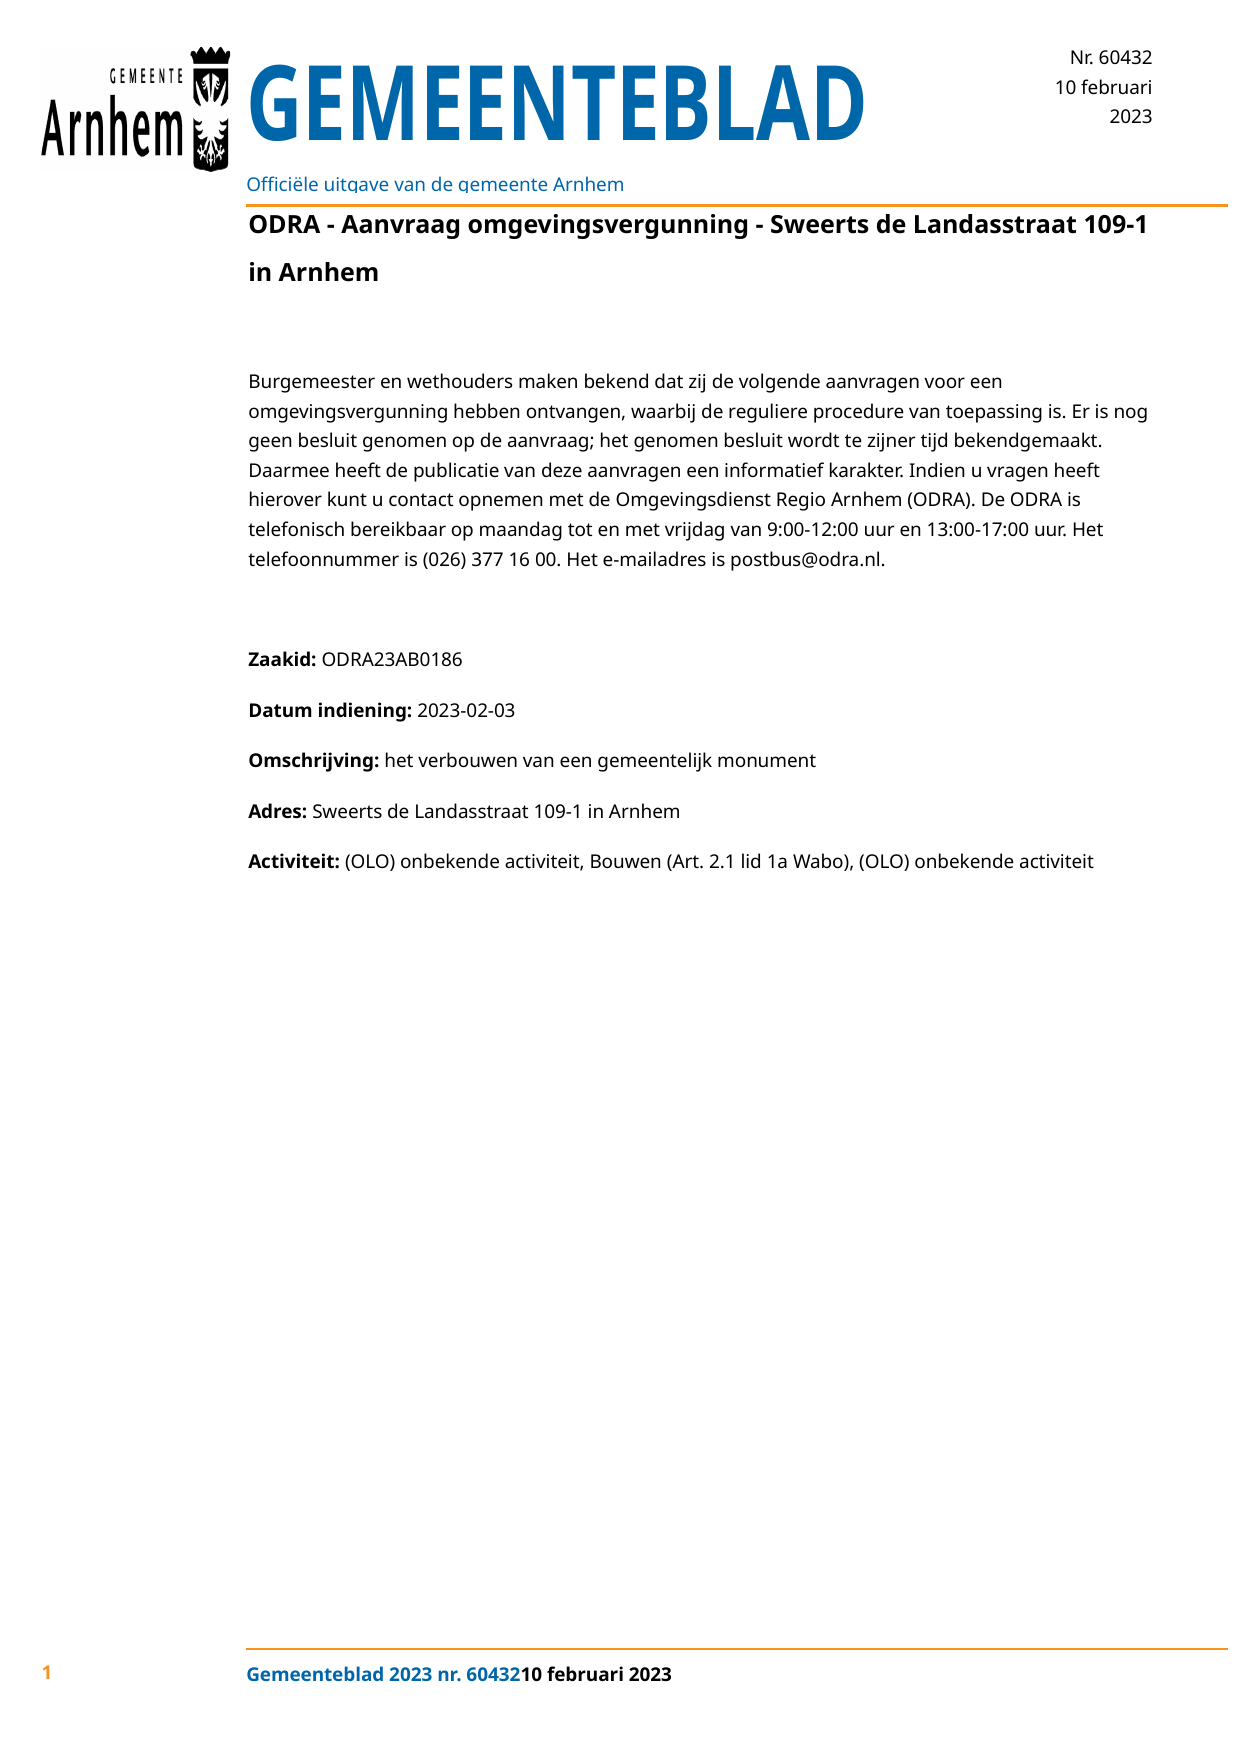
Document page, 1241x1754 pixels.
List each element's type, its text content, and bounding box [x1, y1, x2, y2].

text Datum indiening: 2023-02-03 [248, 697, 1152, 723]
picture [41, 47, 231, 172]
text Zaakid: ODRA23AB0186 [248, 647, 1152, 672]
text Adres: Sweerts de Landasstraat 109-1 in Arnhem [248, 798, 1152, 824]
text ODRA - Aanvraag omgevingsvergunning - Sweerts de Landasstraat 109-1 in Arnhem [248, 207, 1152, 288]
text Omschrijving: het verbouwen van een gemeentelijk monument [248, 747, 1152, 773]
text Burgemeester en wethouders maken bekend dat zij de volgende aanvragen voor een omgevingsvergunning hebben ontvangen, waarbij de reguliere procedure van toepassing is. Er is nog geen besluit genomen op de aanvraag; het genomen besluit wordt te zijner tijd bekendgemaakt. Daarmee heeft de publicatie van deze aanvragen een informatief karakter. Indien u vragen heeft hierover kunt u contact opnemen met de Omgevingsdienst Regio Arnhem (ODRA). De ODRA is telefonisch bereikbaar op maandag tot en met vrijdag van 9:00-12:00 uur en 13:00-17:00 uur. Het telefoonnummer is (026) 377 16 00. Het e-mailadres is postbus@odra.nl. [248, 368, 1152, 572]
text Activiteit: (OLO) onbekende activiteit, Bouwen (Art. 2.1 lid 1a Wabo), (OLO) onbekende activiteit [248, 848, 1152, 874]
